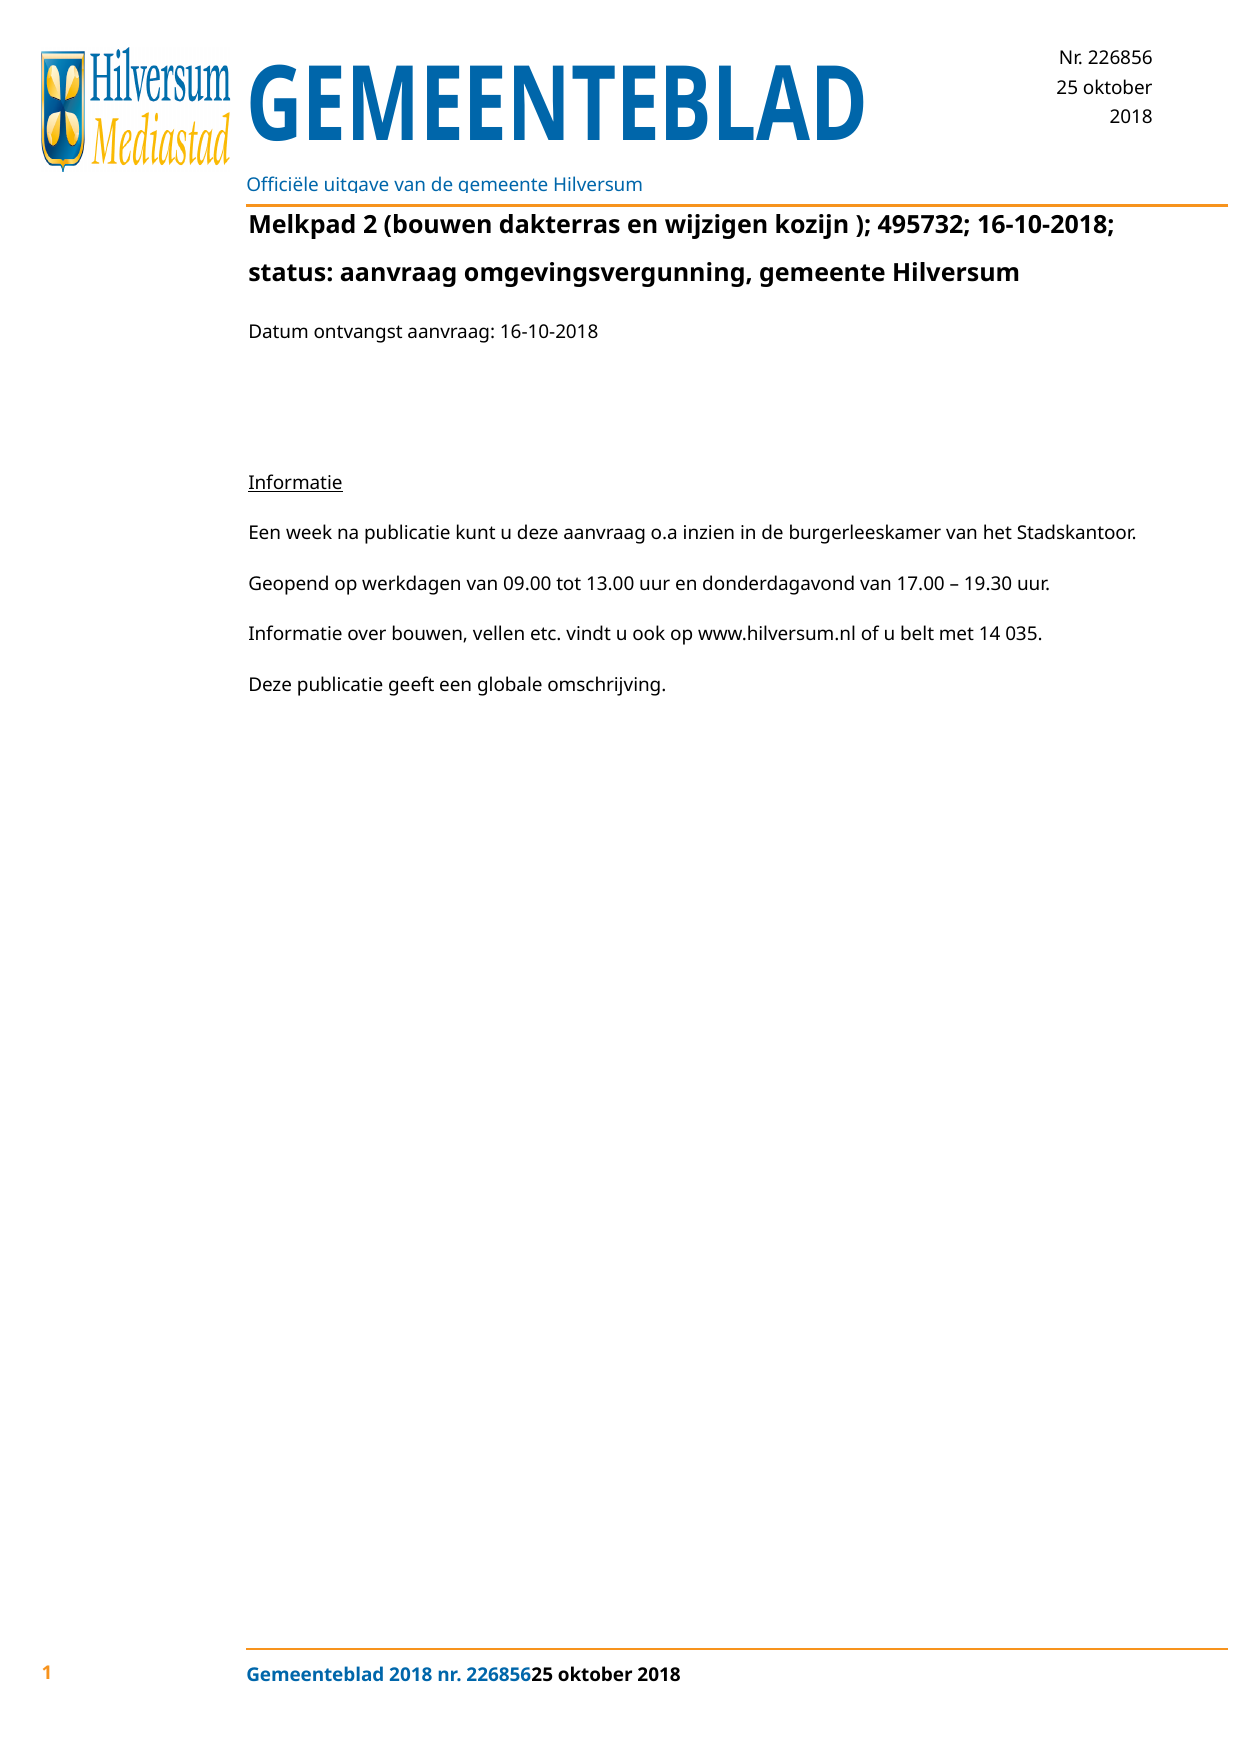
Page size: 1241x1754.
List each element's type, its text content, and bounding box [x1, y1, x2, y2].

text Informatie over bouwen, vellen etc. vindt u ook op www.hilversum.nl of u belt met 14 035. [248, 620, 1152, 646]
text Informatie [248, 469, 1152, 495]
text Deze publicatie geeft een globale omschrijving. [248, 671, 1152, 697]
text Melkpad 2 (bouwen dakterras en wijzigen kozijn ); 495732; 16-10-2018; status: aanvraag omgevingsvergunning, gemeente Hilversum [248, 207, 1152, 288]
picture [41, 47, 231, 172]
text Geopend op werkdagen van 09.00 tot 13.00 uur en donderdagavond van 17.00 – 19.30 uur. [248, 570, 1152, 596]
text Een week na publicatie kunt u deze aanvraag o.a inzien in de burgerleeskamer van het Stadskantoor. [248, 519, 1152, 545]
text Datum ontvangst aanvraag: 16-10-2018 [248, 318, 1152, 344]
